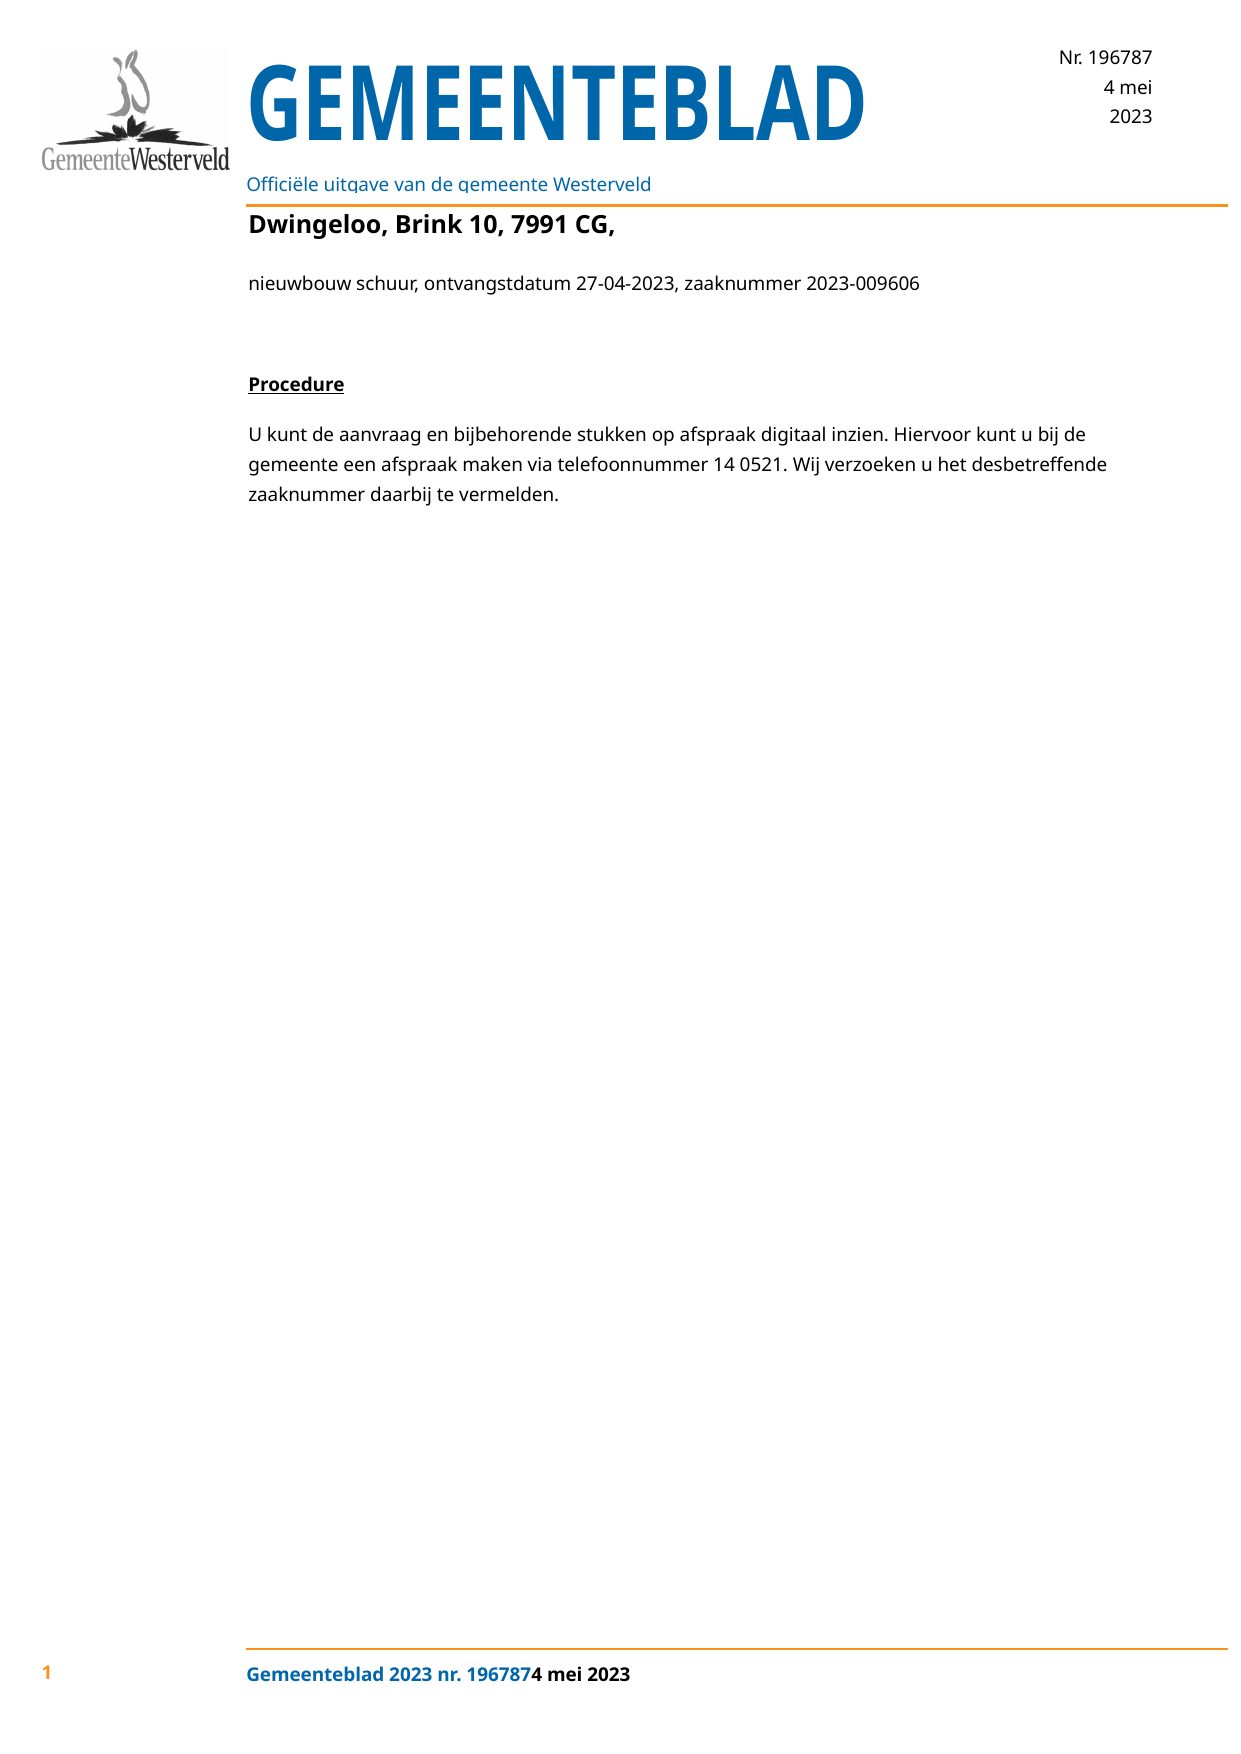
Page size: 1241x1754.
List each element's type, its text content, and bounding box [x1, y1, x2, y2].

picture [41, 47, 231, 172]
text nieuwbouw schuur, ontvangstdatum 27-04-2023, zaaknummer 2023-009606 [248, 270, 1152, 296]
text Dwingeloo, Brink 10, 7991 CG, [248, 207, 1152, 241]
text Procedure [248, 371, 1152, 397]
text U kunt de aanvraag en bijbehorende stukken op afspraak digitaal inzien. Hiervoor kunt u bij de gemeente een afspraak maken via telefoonnummer 14 0521. Wij verzoeken u het desbetreffende zaaknummer daarbij te vermelden. [248, 422, 1152, 506]
